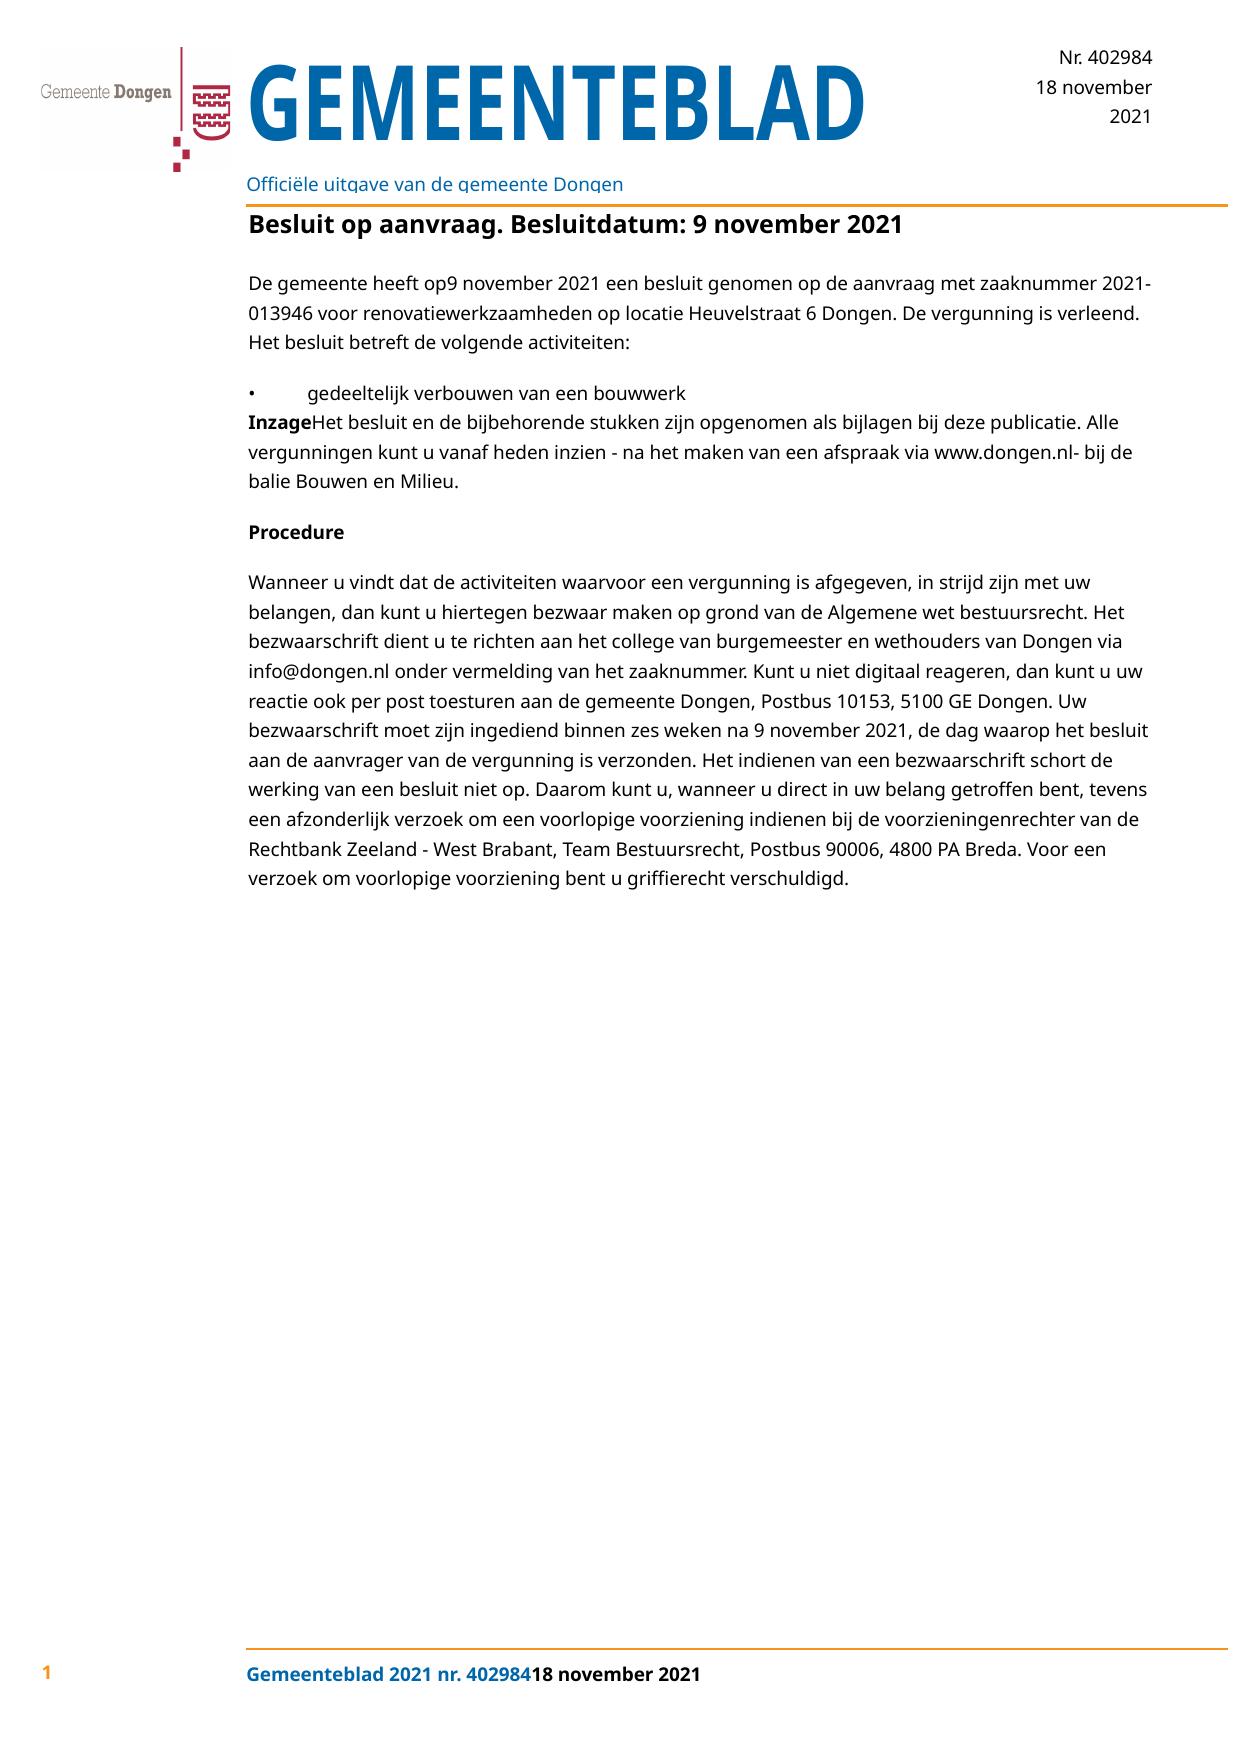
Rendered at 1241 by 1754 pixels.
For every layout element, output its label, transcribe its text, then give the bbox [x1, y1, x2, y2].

text Besluit op aanvraag. Besluitdatum: 9 november 2021 [248, 207, 1152, 241]
text InzageHet besluit en de bijbehorende stukken zijn opgenomen als bijlagen bij deze publicatie. Alle vergunningen kunt u vanaf heden inzien - na het maken van een afspraak via www.dongen.nl- bij de balie Bouwen en Milieu. [248, 409, 1152, 494]
text Wanneer u vindt dat de activiteiten waarvoor een vergunning is afgegeven, in strijd zijn met uw belangen, dan kunt u hiertegen bezwaar maken op grond van de Algemene wet bestuursrecht. Het bezwaarschrift dient u te richten aan het college van burgemeester en wethouders van Dongen via info@dongen.nl onder vermelding van het zaaknummer. Kunt u niet digitaal reageren, dan kunt u uw reactie ook per post toesturen aan de gemeente Dongen, Postbus 10153, 5100 GE Dongen. Uw bezwaarschrift moet zijn ingediend binnen zes weken na 9 november 2021, de dag waarop het besluit aan de aanvrager van de vergunning is verzonden. Het indienen van een bezwaarschrift schort de werking van een besluit niet op. Daarom kunt u, wanneer u direct in uw belang getroffen bent, tevens een afzonderlijk verzoek om een voorlopige voorziening indienen bij de voorzieningenrechter van de Rechtbank Zeeland - West Brabant, Team Bestuursrecht, Postbus 90006, 4800 PA Breda. Voor een verzoek om voorlopige voorziening bent u griffierecht verschuldigd. [248, 569, 1152, 891]
list gedeeltelijk verbouwen van een bouwwerk [248, 380, 1152, 406]
picture [41, 47, 231, 172]
text Procedure [248, 519, 1152, 545]
text De gemeente heeft op9 november 2021 een besluit genomen op de aanvraag met zaaknummer 2021-013946 voor renovatiewerkzaamheden op locatie Heuvelstraat 6 Dongen. De vergunning is verleend. Het besluit betreft de volgende activiteiten: [248, 270, 1152, 355]
